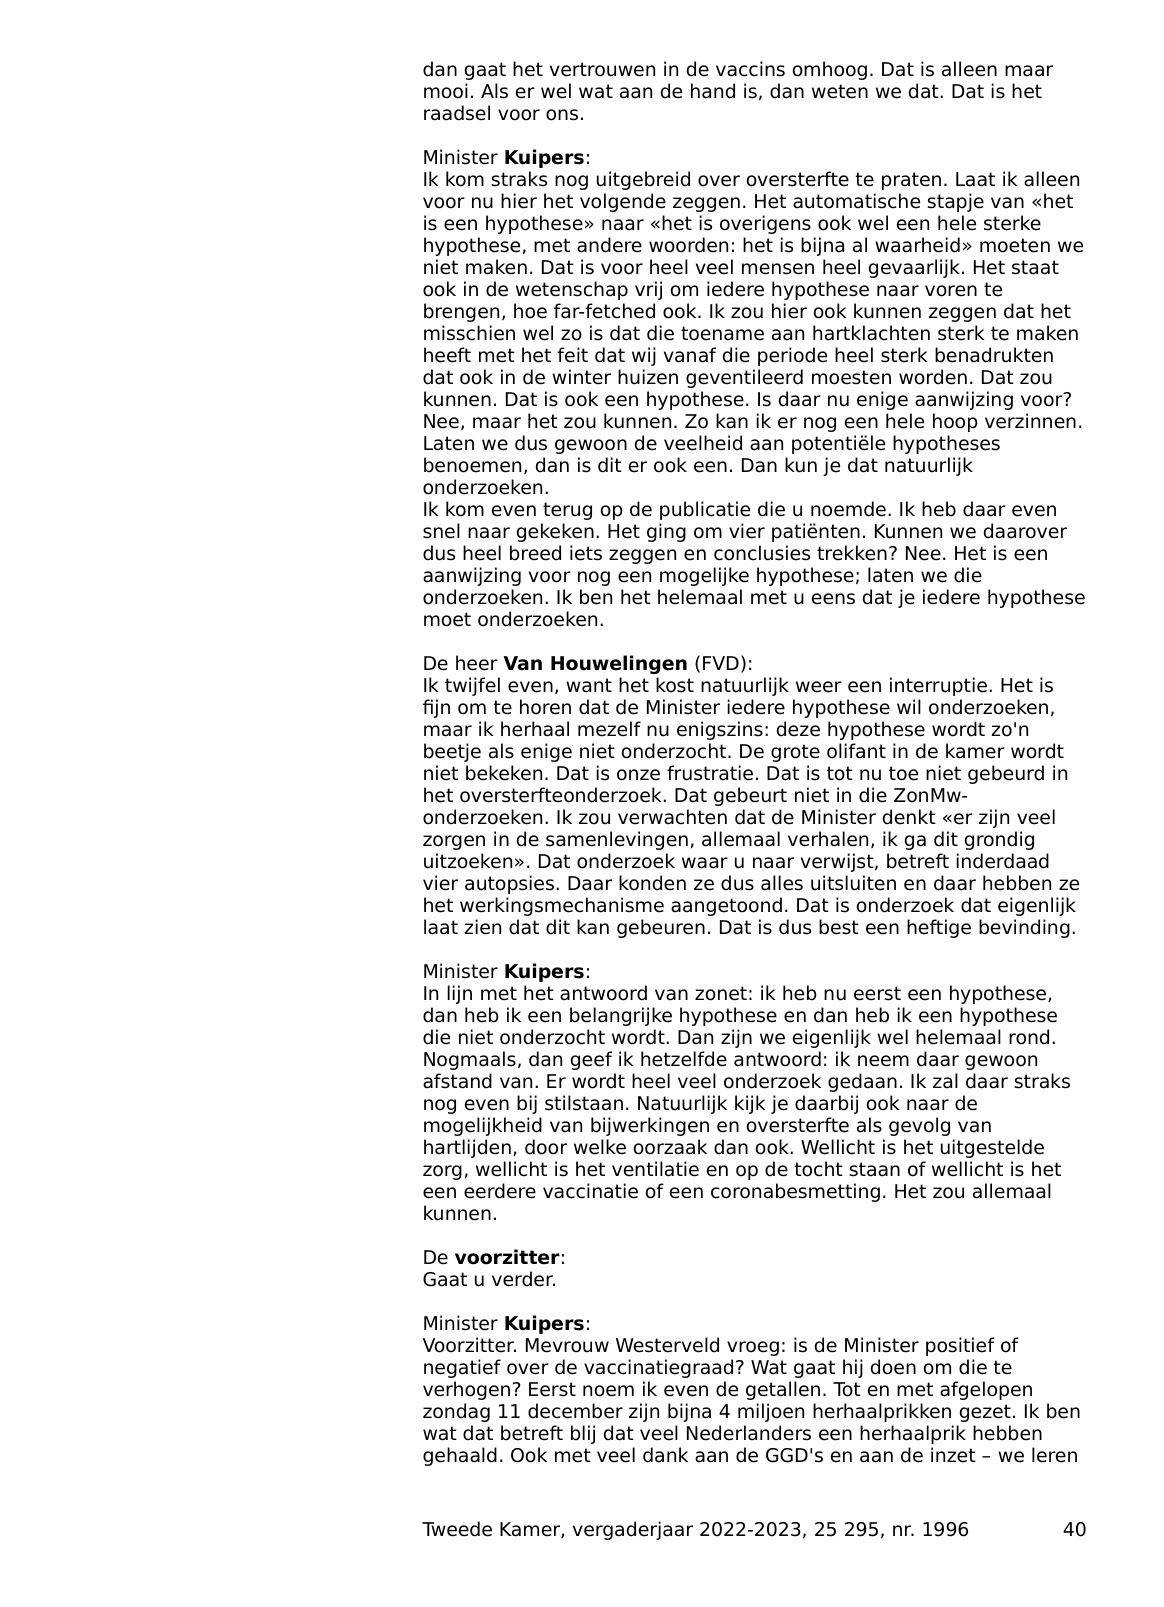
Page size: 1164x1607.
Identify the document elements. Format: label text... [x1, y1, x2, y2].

text In lijn met het antwoord van zonet: ik heb nu eerst een hypothese, dan heb ik een belangrijke hypothese en dan heb ik een hypothese die niet onderzocht wordt. Dan zijn we eigenlijk wel helemaal rond. Nogmaals, dan geef ik hetzelfde antwoord: ik neem daar gewoon afstand van. Er wordt heel veel onderzoek gedaan. Ik zal daar straks nog even bij stilstaan. Natuurlijk kijk je daarbij ook naar de mogelijkheid van bijwerkingen en oversterfte als gevolg van hartlijden, door welke oorzaak dan ook. Wellicht is het uitgestelde zorg, wellicht is het ventilatie en op de tocht staan of wellicht is het een eerdere vaccinatie of een coronabesmetting. Het zou allemaal kunnen. [422, 983, 1087, 1224]
text dan gaat het vertrouwen in de vaccins omhoog. Dat is alleen maar mooi. Als er wel wat aan de hand is, dan weten we dat. Dat is het raadsel voor ons. [422, 59, 1087, 125]
text Minister Kuipers: [422, 147, 1087, 169]
text De voorzitter: [422, 1247, 1087, 1269]
text De heer Van Houwelingen (FVD): [422, 653, 1087, 675]
text Minister Kuipers: [422, 961, 1087, 983]
text Voorzitter. Mevrouw Westerveld vroeg: is de Minister positief of negatief over de vaccinatiegraad? Wat gaat hij doen om die te verhogen? Eerst noem ik even de getallen. Tot en met afgelopen zondag 11 december zijn bijna 4 miljoen herhaalprikken gezet. Ik ben wat dat betreft blij dat veel Nederlanders een herhaalprik hebben gehaald. Ook met veel dank aan de GGD's en aan de inzet – we leren [422, 1335, 1087, 1467]
text Minister Kuipers: [422, 1313, 1087, 1335]
text Ik kom even terug op de publicatie die u noemde. Ik heb daar even snel naar gekeken. Het ging om vier patiënten. Kunnen we daarover dus heel breed iets zeggen en conclusies trekken? Nee. Het is een aanwijzing voor nog een mogelijke hypothese; laten we die onderzoeken. Ik ben het helemaal met u eens dat je iedere hypothese moet onderzoeken. [422, 499, 1087, 631]
text Ik twijfel even, want het kost natuurlijk weer een interruptie. Het is fijn om te horen dat de Minister iedere hypothese wil onderzoeken, maar ik herhaal mezelf nu enigszins: deze hypothese wordt zo'n beetje als enige niet onderzocht. De grote olifant in de kamer wordt niet bekeken. Dat is onze frustratie. Dat is tot nu toe niet gebeurd in het oversterfteonderzoek. Dat gebeurt niet in die ZonMw-onderzoeken. Ik zou verwachten dat de Minister denkt «er zijn veel zorgen in de samenlevingen, allemaal verhalen, ik ga dit grondig uitzoeken». Dat onderzoek waar u naar verwijst, betreft inderdaad vier autopsies. Daar konden ze dus alles uitsluiten en daar hebben ze het werkingsmechanisme aangetoond. Dat is onderzoek dat eigenlijk laat zien dat dit kan gebeuren. Dat is dus best een heftige bevinding. [422, 675, 1087, 939]
text Gaat u verder. [422, 1269, 1087, 1291]
text Ik kom straks nog uitgebreid over oversterfte te praten. Laat ik alleen voor nu hier het volgende zeggen. Het automatische stapje van «het is een hypothese» naar «het is overigens ook wel een hele sterke hypothese, met andere woorden: het is bijna al waarheid» moeten we niet maken. Dat is voor heel veel mensen heel gevaarlijk. Het staat ook in de wetenschap vrij om iedere hypothese naar voren te brengen, hoe far-fetched ook. Ik zou hier ook kunnen zeggen dat het misschien wel zo is dat die toename aan hartklachten sterk te maken heeft met het feit dat wij vanaf die periode heel sterk benadrukten dat ook in de winter huizen geventileerd moesten worden. Dat zou kunnen. Dat is ook een hypothese. Is daar nu enige aanwijzing voor? Nee, maar het zou kunnen. Zo kan ik er nog een hele hoop verzinnen. Laten we dus gewoon de veelheid aan potentiële hypotheses benoemen, dan is dit er ook een. Dan kun je dat natuurlijk onderzoeken. [422, 169, 1087, 499]
